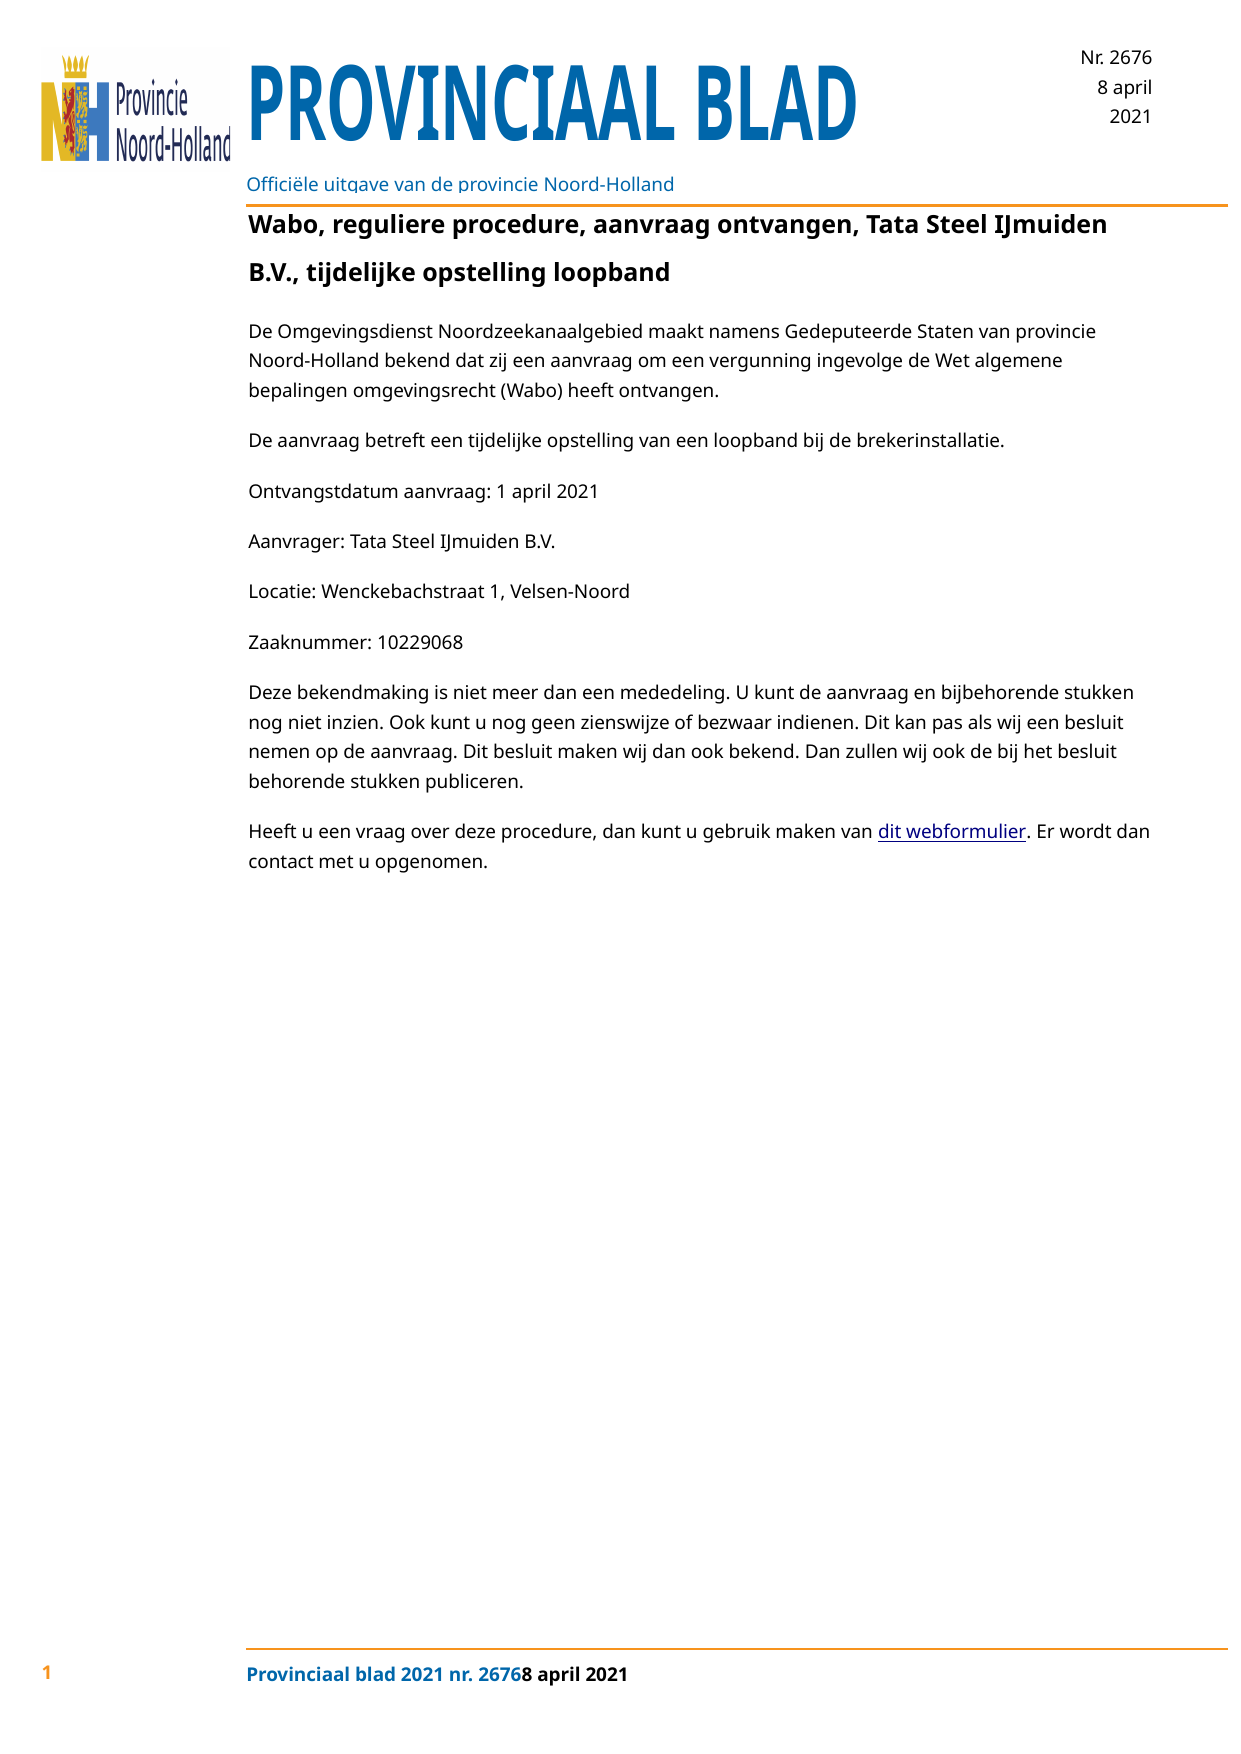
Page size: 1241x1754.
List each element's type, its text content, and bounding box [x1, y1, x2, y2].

text Aanvrager: Tata Steel IJmuiden B.V. [248, 528, 1152, 554]
text Deze bekendmaking is niet meer dan een mededeling. U kunt de aanvraag en bijbehorende stukken nog niet inzien. Ook kunt u nog geen zienswijze of bezwaar indienen. Dit kan pas als wij een besluit nemen op de aanvraag. Dit besluit maken wij dan ook bekend. Dan zullen wij ook de bij het besluit behorende stukken publiceren. [248, 679, 1152, 794]
text De Omgevingsdienst Noordzeekanaalgebied maakt namens Gedeputeerde Staten van provincie Noord-Holland bekend dat zij een aanvraag om een vergunning ingevolge de Wet algemene bepalingen omgevingsrecht (Wabo) heeft ontvangen. [248, 318, 1152, 403]
text Heeft u een vraag over deze procedure, dan kunt u gebruik maken van dit webformulier. Er wordt dan contact met u opgenomen. [248, 819, 1152, 874]
text Locatie: Wenckebachstraat 1, Velsen-Noord [248, 579, 1152, 604]
text Zaaknummer: 10229068 [248, 629, 1152, 655]
picture [41, 47, 231, 172]
text De aanvraag betreft een tijdelijke opstelling van een loopband bij de brekerinstallatie. [248, 427, 1152, 453]
text Wabo, reguliere procedure, aanvraag ontvangen, Tata Steel IJmuiden B.V., tijdelijke opstelling loopband [248, 207, 1152, 288]
text Ontvangstdatum aanvraag: 1 april 2021 [248, 478, 1152, 504]
